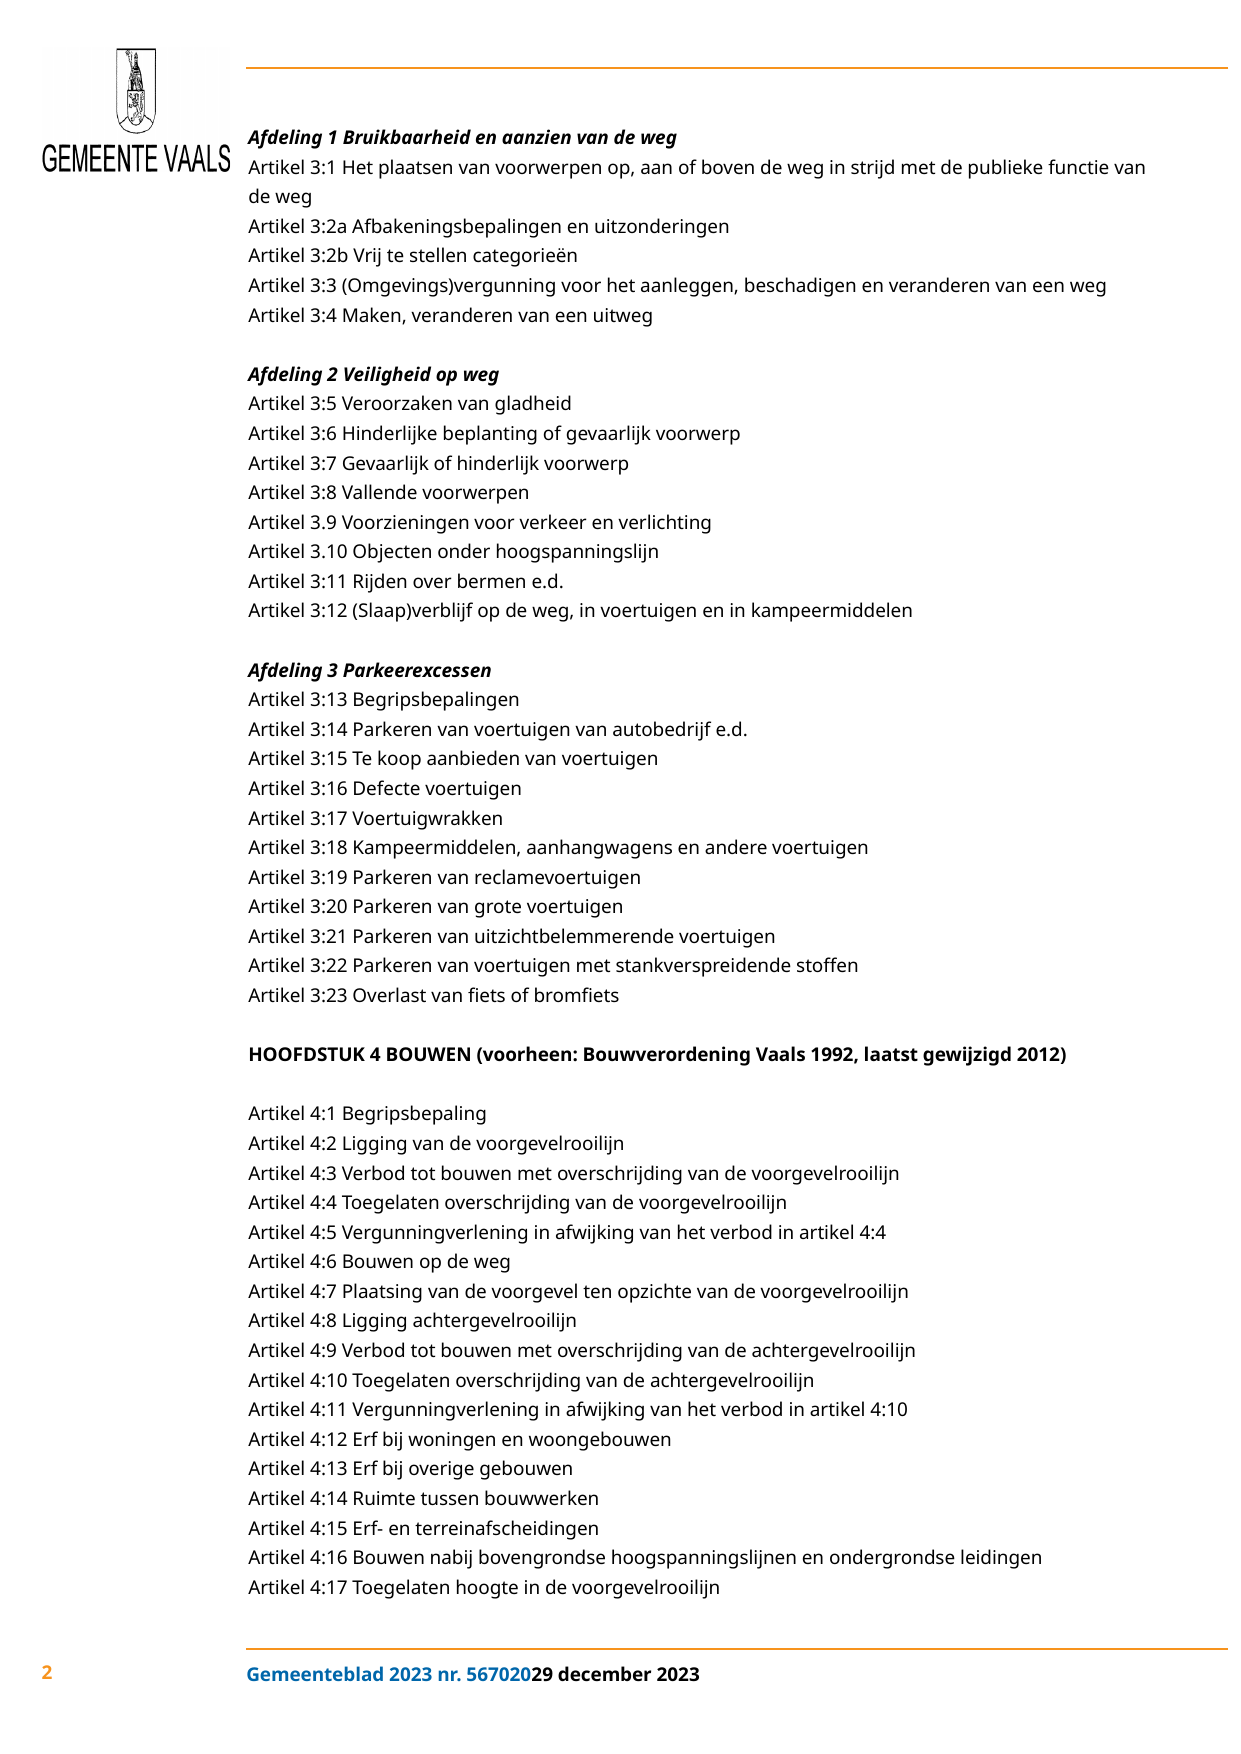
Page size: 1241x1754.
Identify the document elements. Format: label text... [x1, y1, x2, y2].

text Artikel 4:1 Begripsbepaling [248, 1101, 1152, 1126]
text Artikel 3:6 Hinderlijke beplanting of gevaarlijk voorwerp [248, 420, 1152, 446]
text Artikel 4:11 Vergunningverlening in afwijking van het verbod in artikel 4:10 [248, 1396, 1152, 1422]
text Artikel 3:4 Maken, veranderen van een uitweg [248, 302, 1152, 328]
text Artikel 3:20 Parkeren van grote voertuigen [248, 893, 1152, 919]
text Artikel 3:11 Rijden over bermen e.d. [248, 568, 1152, 594]
text Artikel 4:14 Ruimte tussen bouwwerken [248, 1485, 1152, 1511]
text Artikel 4:12 Erf bij woningen en woongebouwen [248, 1426, 1152, 1452]
text Artikel 3.10 Objecten onder hoogspanningslijn [248, 538, 1152, 564]
text Artikel 4:10 Toegelaten overschrijding van de achtergevelrooilijn [248, 1367, 1152, 1393]
text Artikel 4:16 Bouwen nabij bovengrondse hoogspanningslijnen en ondergrondse leidingen [248, 1544, 1152, 1570]
text Afdeling 1 Bruikbaarheid en aanzien van de weg [248, 124, 1152, 150]
text Artikel 3:23 Overlast van fiets of bromfiets [248, 982, 1152, 1008]
text Artikel 3:8 Vallende voorwerpen [248, 479, 1152, 505]
text Artikel 3:13 Begripsbepalingen [248, 686, 1152, 712]
text Artikel 3:21 Parkeren van uitzichtbelemmerende voertuigen [248, 923, 1152, 949]
text Artikel 3:3 (Omgevings)vergunning voor het aanleggen, beschadigen en veranderen van een weg [248, 272, 1152, 298]
text Artikel 3:18 Kampeermiddelen, aanhangwagens en andere voertuigen [248, 834, 1152, 860]
text Artikel 4:7 Plaatsing van de voorgevel ten opzichte van de voorgevelrooilijn [248, 1278, 1152, 1304]
text Artikel 4:3 Verbod tot bouwen met overschrijding van de voorgevelrooilijn [248, 1160, 1152, 1186]
text HOOFDSTUK 4 BOUWEN (voorheen: Bouwverordening Vaals 1992, laatst gewijzigd 2012) [248, 1041, 1152, 1067]
text Artikel 4:2 Ligging van de voorgevelrooilijn [248, 1130, 1152, 1156]
text Afdeling 3 Parkeerexcessen [248, 657, 1152, 683]
text Artikel 3.9 Voorzieningen voor verkeer en verlichting [248, 509, 1152, 535]
text Artikel 4:6 Bouwen op de weg [248, 1248, 1152, 1274]
text Artikel 3:15 Te koop aanbieden van voertuigen [248, 746, 1152, 771]
text Artikel 3:12 (Slaap)verblijf op de weg, in voertuigen en in kampeermiddelen [248, 598, 1152, 623]
text Artikel 4:13 Erf bij overige gebouwen [248, 1456, 1152, 1481]
text Artikel 3:7 Gevaarlijk of hinderlijk voorwerp [248, 450, 1152, 476]
text Artikel 4:8 Ligging achtergevelrooilijn [248, 1308, 1152, 1333]
text Artikel 3:1 Het plaatsen van voorwerpen op, aan of boven de weg in strijd met de publieke functie van de weg [248, 154, 1152, 209]
picture [41, 47, 231, 172]
text Artikel 4:15 Erf- en terreinafscheidingen [248, 1515, 1152, 1541]
text Artikel 3:22 Parkeren van voertuigen met stankverspreidende stoffen [248, 953, 1152, 978]
text Artikel 3:16 Defecte voertuigen [248, 775, 1152, 801]
text Artikel 3:17 Voertuigwrakken [248, 805, 1152, 831]
text Artikel 4:4 Toegelaten overschrijding van de voorgevelrooilijn [248, 1189, 1152, 1215]
text Artikel 3:5 Veroorzaken van gladheid [248, 391, 1152, 416]
text Artikel 4:17 Toegelaten hoogte in de voorgevelrooilijn [248, 1574, 1152, 1600]
text Afdeling 2 Veiligheid op weg [248, 361, 1152, 387]
text Artikel 3:19 Parkeren van reclamevoertuigen [248, 864, 1152, 890]
text Artikel 3:2b Vrij te stellen categorieën [248, 243, 1152, 268]
text Artikel 3:2a Afbakeningsbepalingen en uitzonderingen [248, 213, 1152, 239]
text Artikel 3:14 Parkeren van voertuigen van autobedrijf e.d. [248, 716, 1152, 742]
text Artikel 4:5 Vergunningverlening in afwijking van het verbod in artikel 4:4 [248, 1219, 1152, 1245]
text Artikel 4:9 Verbod tot bouwen met overschrijding van de achtergevelrooilijn [248, 1337, 1152, 1363]
